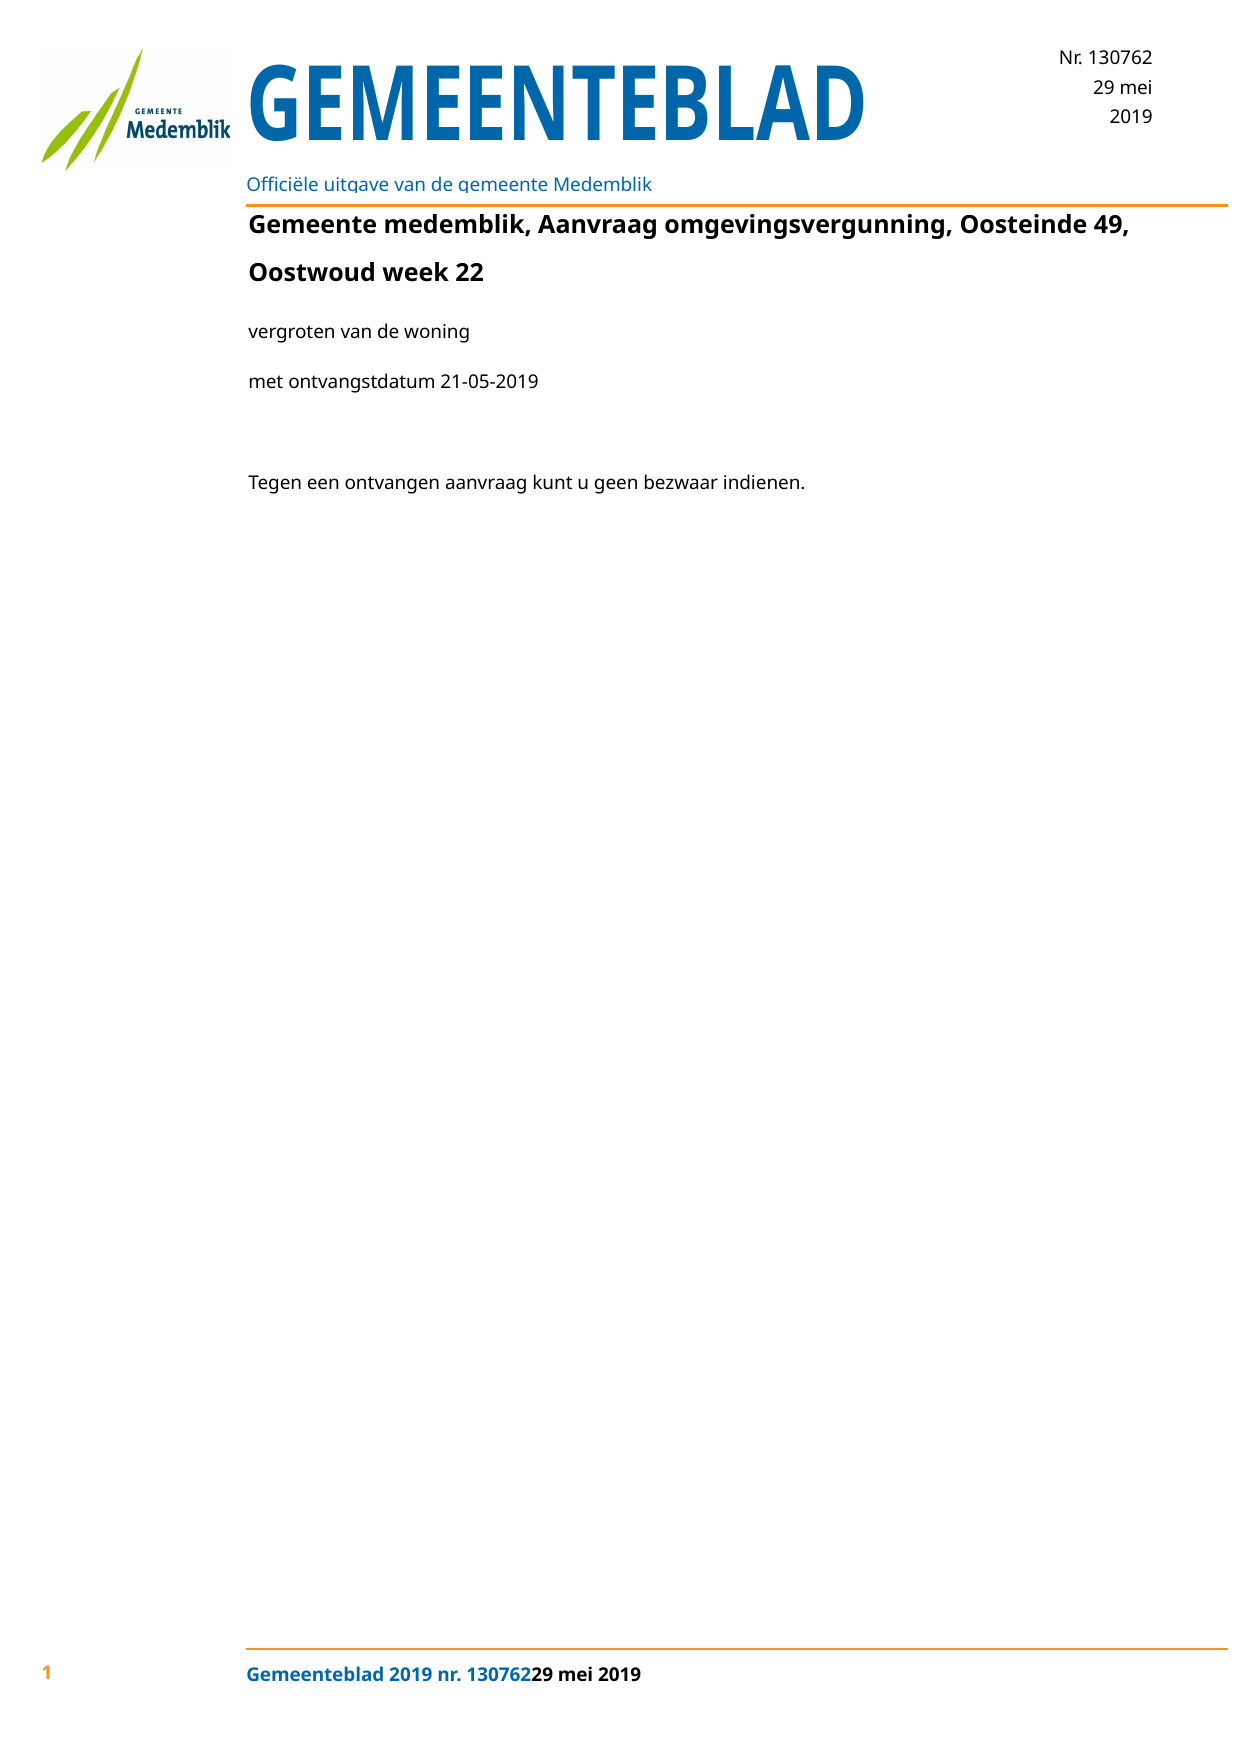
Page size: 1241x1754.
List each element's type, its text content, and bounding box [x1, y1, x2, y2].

text Tegen een ontvangen aanvraag kunt u geen bezwaar indienen. [248, 469, 1152, 495]
text vergroten van de woning [248, 318, 1152, 344]
text Gemeente medemblik, Aanvraag omgevingsvergunning, Oosteinde 49, Oostwoud week 22 [248, 207, 1152, 288]
text met ontvangstdatum 21-05-2019 [248, 368, 1152, 394]
picture [41, 47, 231, 172]
